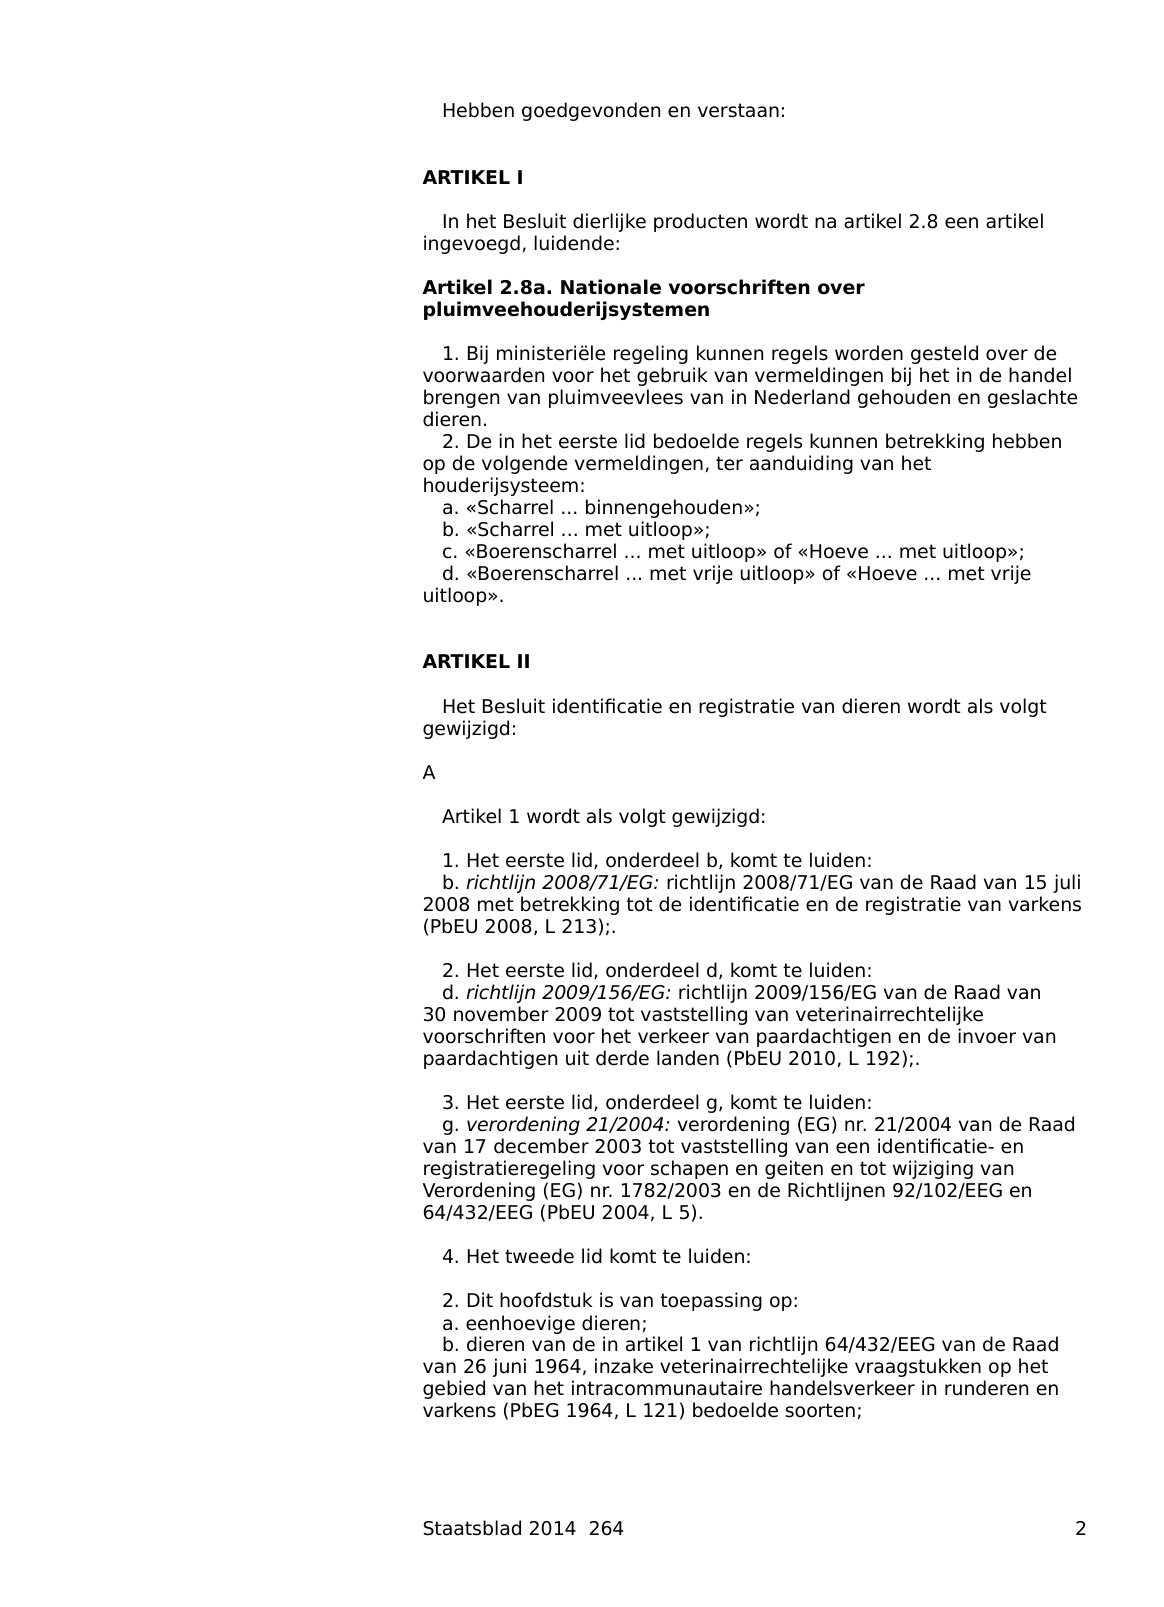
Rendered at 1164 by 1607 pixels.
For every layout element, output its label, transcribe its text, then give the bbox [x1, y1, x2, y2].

text 1. Het eerste lid, onderdeel b, komt te luiden: [422, 850, 1087, 872]
text 2. Het eerste lid, onderdeel d, komt te luiden: [422, 960, 1087, 982]
text 4. Het tweede lid komt te luiden: [422, 1246, 1087, 1268]
text b. richtlijn 2008/71/EG: richtlijn 2008/71/EG van de Raad van 15 juli 2008 met betrekking tot de identificatie en de registratie van varkens (PbEU 2008, L 213);. [422, 872, 1087, 938]
text c. «Boerenscharrel ... met uitloop» of «Hoeve ... met uitloop»; [422, 541, 1087, 563]
text 2. Dit hoofdstuk is van toepassing op: [422, 1290, 1087, 1312]
text d. «Boerenscharrel ... met vrije uitloop» of «Hoeve ... met vrije uitloop». [422, 563, 1087, 607]
text d. richtlijn 2009/156/EG: richtlijn 2009/156/EG van de Raad van 30 november 2009 tot vaststelling van veterinairrechtelĳke voorschriften voor het verkeer van paardachtigen en de invoer van paardachtigen uit derde landen (PbEU 2010, L 192);. [422, 982, 1087, 1070]
text Artikel 1 wordt als volgt gewijzigd: [422, 806, 1087, 828]
text Hebben goedgevonden en verstaan: [422, 100, 1087, 122]
text In het Besluit dierlijke producten wordt na artikel 2.8 een artikel ingevoegd, luidende: [422, 211, 1087, 255]
text 2. De in het eerste lid bedoelde regels kunnen betrekking hebben op de volgende vermeldingen, ter aanduiding van het houderijsysteem: [422, 431, 1087, 497]
text 3. Het eerste lid, onderdeel g, komt te luiden: [422, 1092, 1087, 1114]
text a. «Scharrel ... binnengehouden»; [422, 497, 1087, 519]
text b. «Scharrel ... met uitloop»; [422, 519, 1087, 541]
text Het Besluit identificatie en registratie van dieren wordt als volgt gewijzigd: [422, 696, 1087, 739]
text g. verordening 21/2004: verordening (EG) nr. 21/2004 van de Raad van 17 december 2003 tot vaststelling van een identificatie- en registratieregeling voor schapen en geiten en tot wijziging van Verordening (EG) nr. 1782/2003 en de Richtlijnen 92/102/EEG en 64/432/EEG (PbEU 2004, L 5). [422, 1114, 1087, 1224]
text b. dieren van de in artikel 1 van richtlijn 64/432/EEG van de Raad van 26 juni 1964, inzake veterinairrechtelijke vraagstukken op het gebied van het intracommunautaire handelsverkeer in runderen en varkens (PbEG 1964, L 121) bedoelde soorten; [422, 1334, 1087, 1422]
text A [422, 762, 1087, 784]
subtitle Artikel 2.8a. Nationale voorschriften over pluimveehouderijsystemen [422, 277, 1087, 321]
text 1. Bij ministeriële regeling kunnen regels worden gesteld over de voorwaarden voor het gebruik van vermeldingen bij het in de handel brengen van pluimveevlees van in Nederland gehouden en geslachte dieren. [422, 343, 1087, 431]
subtitle ARTIKEL I [422, 167, 1087, 189]
subtitle ARTIKEL II [422, 651, 1087, 673]
text a. eenhoevige dieren; [422, 1312, 1087, 1334]
